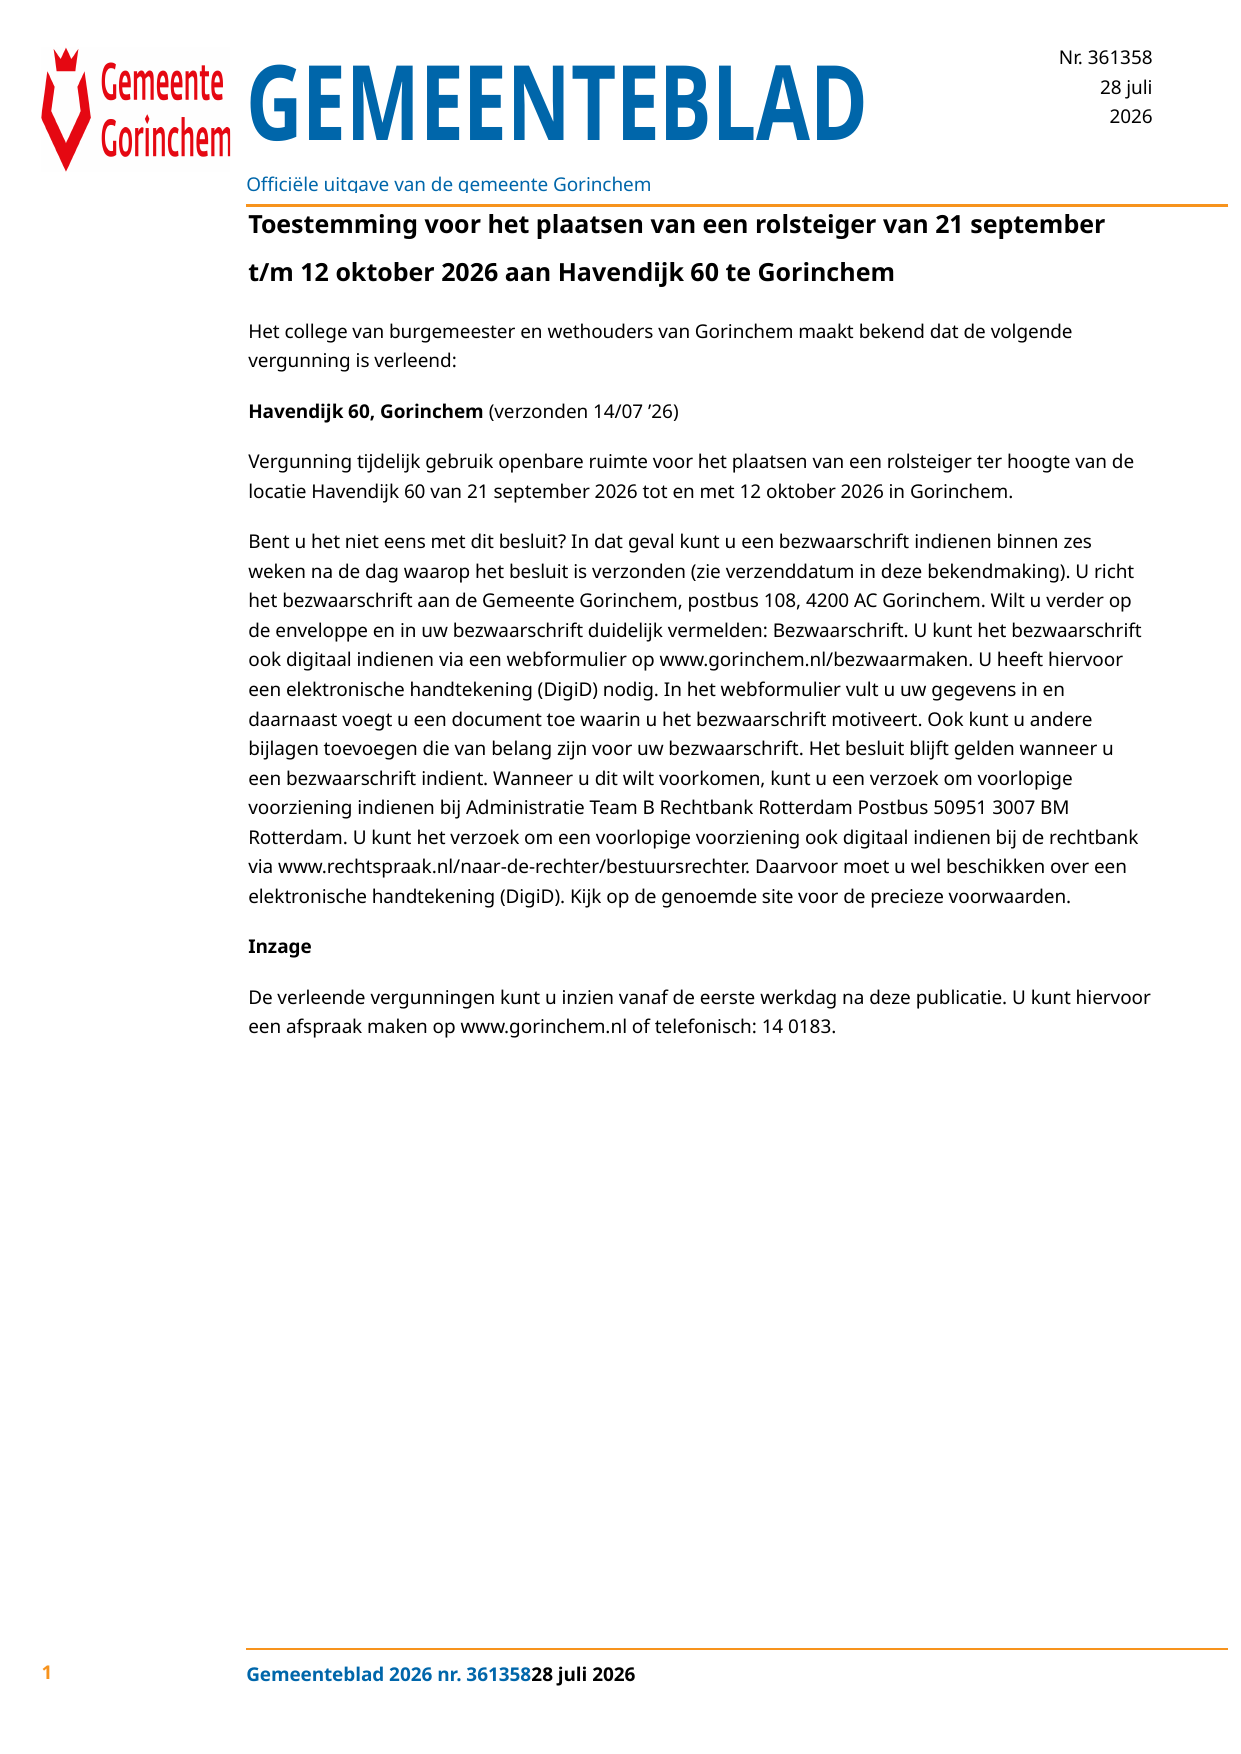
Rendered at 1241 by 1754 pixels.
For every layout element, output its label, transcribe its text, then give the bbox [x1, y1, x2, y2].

text De verleende vergunningen kunt u inzien vanaf de eerste werkdag na deze publicatie. U kunt hiervoor een afspraak maken op www.gorinchem.nl of telefonisch: 14 0183. [248, 984, 1152, 1039]
text Havendijk 60, Gorinchem (verzonden 14/07 ’26) [248, 398, 1152, 424]
text Inzage [248, 934, 1152, 959]
text Toestemming voor het plaatsen van een rolsteiger van 21 september t/m 12 oktober 2026 aan Havendijk 60 te Gorinchem [248, 207, 1152, 288]
text Bent u het niet eens met dit besluit? In dat geval kunt u een bezwaarschrift indienen binnen zes weken na de dag waarop het besluit is verzonden (zie verzenddatum in deze bekendmaking). U richt het bezwaarschrift aan de Gemeente Gorinchem, postbus 108, 4200 AC Gorinchem. Wilt u verder op de enveloppe en in uw bezwaarschrift duidelijk vermelden: Bezwaarschrift. U kunt het bezwaarschrift ook digitaal indienen via een webformulier op www.gorinchem.nl/bezwaarmaken. U heeft hiervoor een elektronische handtekening (DigiD) nodig. In het webformulier vult u uw gegevens in en daarnaast voegt u een document toe waarin u het bezwaarschrift motiveert. Ook kunt u andere bijlagen toevoegen die van belang zijn voor uw bezwaarschrift. Het besluit blijft gelden wanneer u een bezwaarschrift indient. Wanneer u dit wilt voorkomen, kunt u een verzoek om voorlopige voorziening indienen bij Administratie Team B Rechtbank Rotterdam Postbus 50951 3007 BM Rotterdam. U kunt het verzoek om een voorlopige voorziening ook digitaal indienen bij de rechtbank via www.rechtspraak.nl/naar-de-rechter/bestuursrechter. Daarvoor moet u wel beschikken over een elektronische handtekening (DigiD). Kijk op de genoemde site voor de precieze voorwaarden. [248, 528, 1152, 909]
picture [41, 47, 231, 172]
text Vergunning tijdelijk gebruik openbare ruimte voor het plaatsen van een rolsteiger ter hoogte van de locatie Havendijk 60 van 21 september 2026 tot en met 12 oktober 2026 in Gorinchem. [248, 448, 1152, 504]
text Het college van burgemeester en wethouders van Gorinchem maakt bekend dat de volgende vergunning is verleend: [248, 318, 1152, 373]
